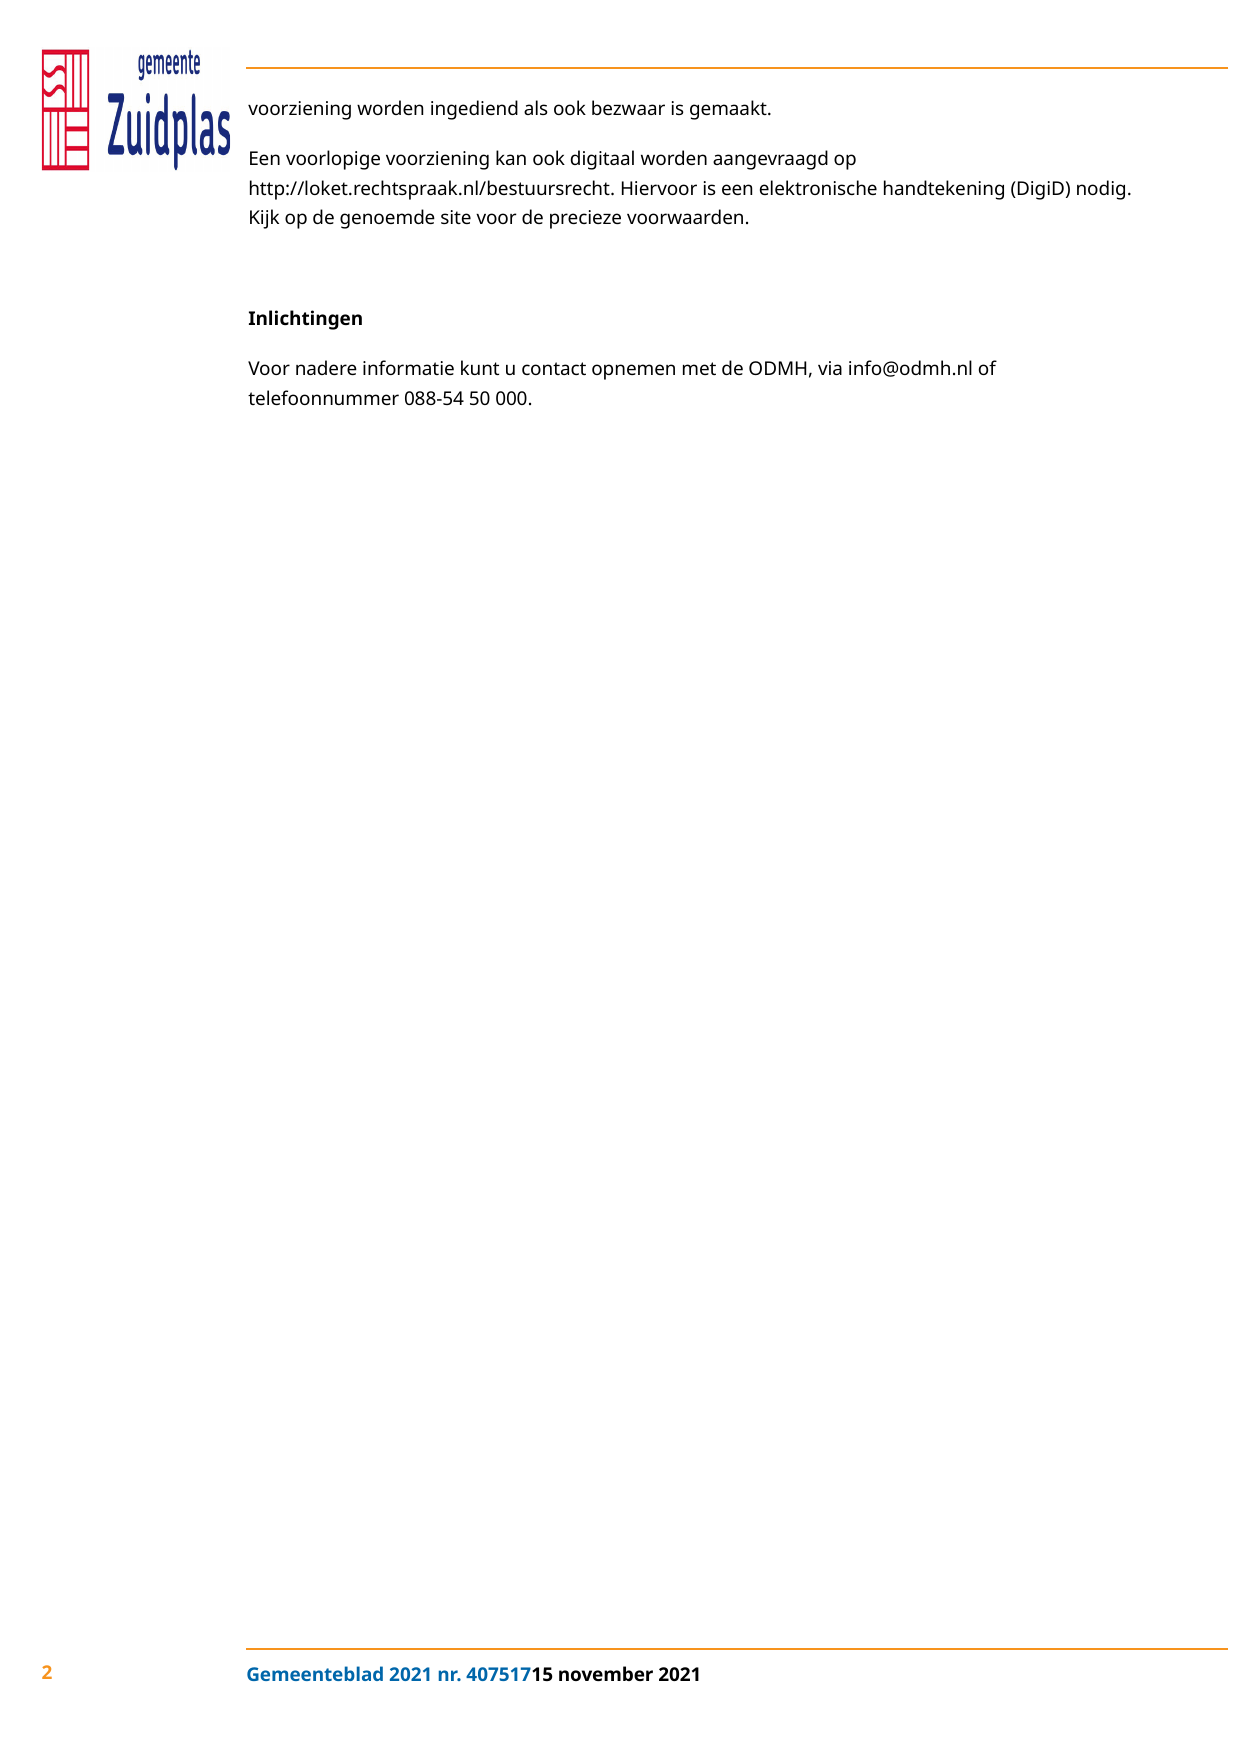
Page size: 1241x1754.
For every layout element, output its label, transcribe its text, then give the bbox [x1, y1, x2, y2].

text Een voorlopige voorziening kan ook digitaal worden aangevraagd op http://loket.rechtspraak.nl/bestuursrecht. Hiervoor is een elektronische handtekening (DigiD) nodig. Kijk op de genoemde site voor de precieze voorwaarden. [248, 145, 1152, 230]
text Inlichtingen [248, 305, 1152, 331]
text Voor nadere informatie kunt u contact opnemen met de ODMH, via info@odmh.nl of telefoonnummer 088-54 50 000. [248, 356, 1152, 411]
text voorziening worden ingediend als ook bezwaar is gemaakt. [248, 95, 1152, 121]
picture [41, 47, 231, 172]
